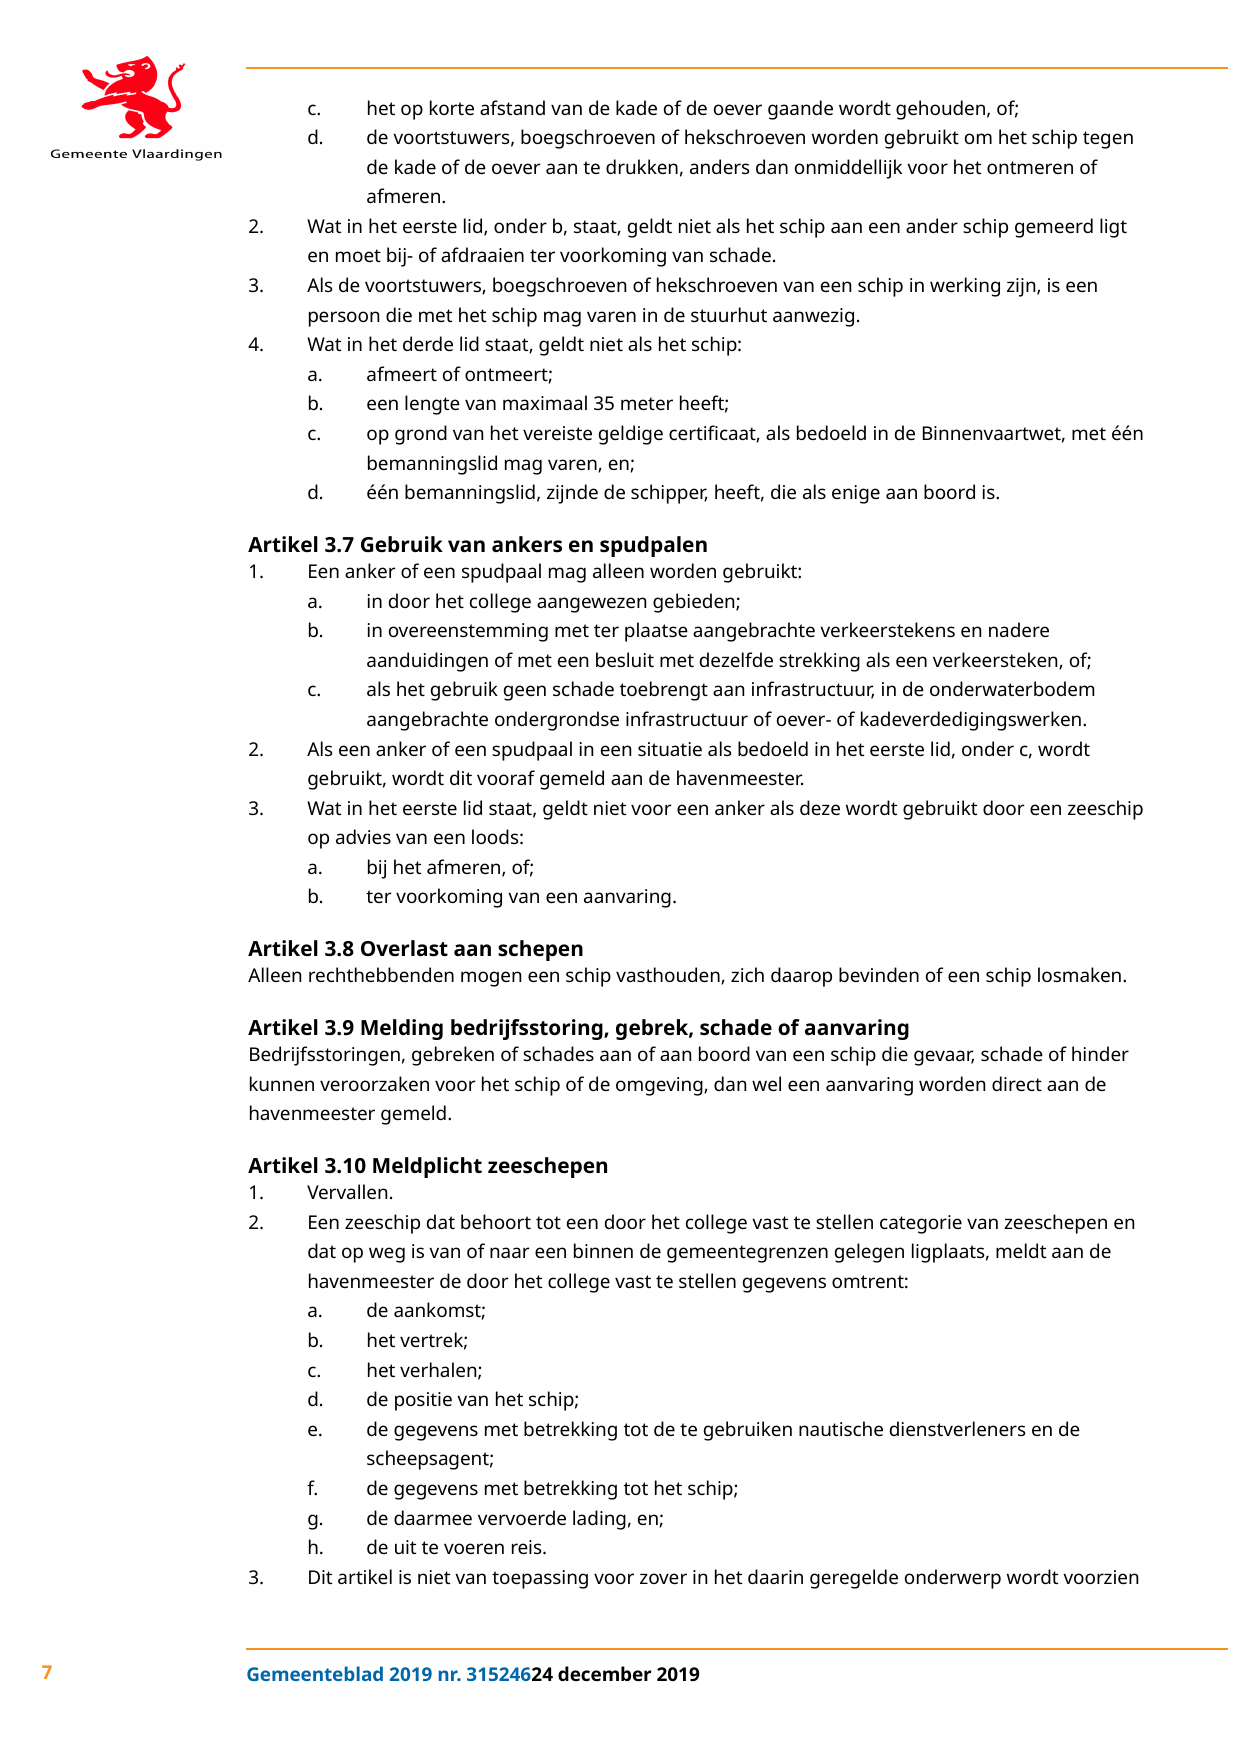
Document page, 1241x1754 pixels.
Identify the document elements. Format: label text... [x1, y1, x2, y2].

list Wat in het derde lid staat, geldt niet als het schip: [248, 331, 1152, 357]
text Bedrijfsstoringen, gebreken of schades aan of aan boord van een schip die gevaar, schade of hinder kunnen veroorzaken voor het schip of de omgeving, dan wel een aanvaring worden direct aan de havenmeester gemeld. [248, 1041, 1152, 1126]
picture [41, 47, 231, 172]
text Artikel 3.10 Meldplicht zeeschepen [248, 1151, 1152, 1179]
text Artikel 3.7 Gebruik van ankers en spudpalen [248, 530, 1152, 558]
list Wat in het eerste lid, onder b, staat, geldt niet als het schip aan een ander schip gemeerd ligt en moet bij- of afdraaien ter voorkoming van schade. [248, 213, 1152, 268]
list een lengte van maximaal 35 meter heeft; [307, 391, 1152, 416]
list de gegevens met betrekking tot de te gebruiken nautische dienstverleners en de scheepsagent; [307, 1416, 1152, 1471]
list de positie van het schip; [307, 1386, 1152, 1412]
list Dit artikel is niet van toepassing voor zover in het daarin geregelde onderwerp wordt voorzien [248, 1564, 1152, 1590]
list de uit te voeren reis. [307, 1534, 1152, 1560]
list Een zeeschip dat behoort tot een door het college vast te stellen categorie van zeeschepen en dat op weg is van of naar een binnen de gemeentegrenzen gelegen ligplaats, meldt aan de havenmeester de door het college vast te stellen gegevens omtrent: [248, 1209, 1152, 1294]
list de aankomst; [307, 1298, 1152, 1323]
list het verhalen; [307, 1357, 1152, 1383]
list Een anker of een spudpaal mag alleen worden gebruikt: [248, 558, 1152, 584]
list de gegevens met betrekking tot het schip; [307, 1475, 1152, 1501]
list bij het afmeren, of; [307, 854, 1152, 880]
list in overeenstemming met ter plaatse aangebrachte verkeerstekens en nadere aanduidingen of met een besluit met dezelfde strekking als een verkeersteken, of; [307, 617, 1152, 673]
list Als een anker of een spudpaal in een situatie als bedoeld in het eerste lid, onder c, wordt gebruikt, wordt dit vooraf gemeld aan de havenmeester. [248, 736, 1152, 791]
list in door het college aangewezen gebieden; [307, 588, 1152, 613]
list het vertrek; [307, 1327, 1152, 1353]
list Als de voortstuwers, boegschroeven of hekschroeven van een schip in werking zijn, is een persoon die met het schip mag varen in de stuurhut aanwezig. [248, 272, 1152, 328]
list de daarmee vervoerde lading, en; [307, 1505, 1152, 1531]
text Artikel 3.8 Overlast aan schepen [248, 934, 1152, 962]
list als het gebruik geen schade toebrengt aan infrastructuur, in de onderwaterbodem aangebrachte ondergrondse infrastructuur of oever- of kadeverdedigingswerken. [307, 677, 1152, 732]
list op grond van het vereiste geldige certificaat, als bedoeld in de Binnenvaartwet, met één bemanningslid mag varen, en; [307, 420, 1152, 476]
list afmeert of ontmeert; [307, 361, 1152, 387]
list één bemanningslid, zijnde de schipper, heeft, die als enige aan boord is. [307, 479, 1152, 505]
list ter voorkoming van een aanvaring. [307, 884, 1152, 909]
text Artikel 3.9 Melding bedrijfsstoring, gebrek, schade of aanvaring [248, 1013, 1152, 1041]
list Wat in het eerste lid staat, geldt niet voor een anker als deze wordt gebruikt door een zeeschip op advies van een loods: [248, 795, 1152, 850]
list Vervallen. [248, 1179, 1152, 1205]
list de voortstuwers, boegschroeven of hekschroeven worden gebruikt om het schip tegen de kade of de oever aan te drukken, anders dan onmiddellijk voor het ontmeren of afmeren. [307, 124, 1152, 209]
text Alleen rechthebbenden mogen een schip vasthouden, zich daarop bevinden of een schip losmaken. [248, 962, 1152, 988]
list het op korte afstand van de kade of de oever gaande wordt gehouden, of; [307, 95, 1152, 121]
